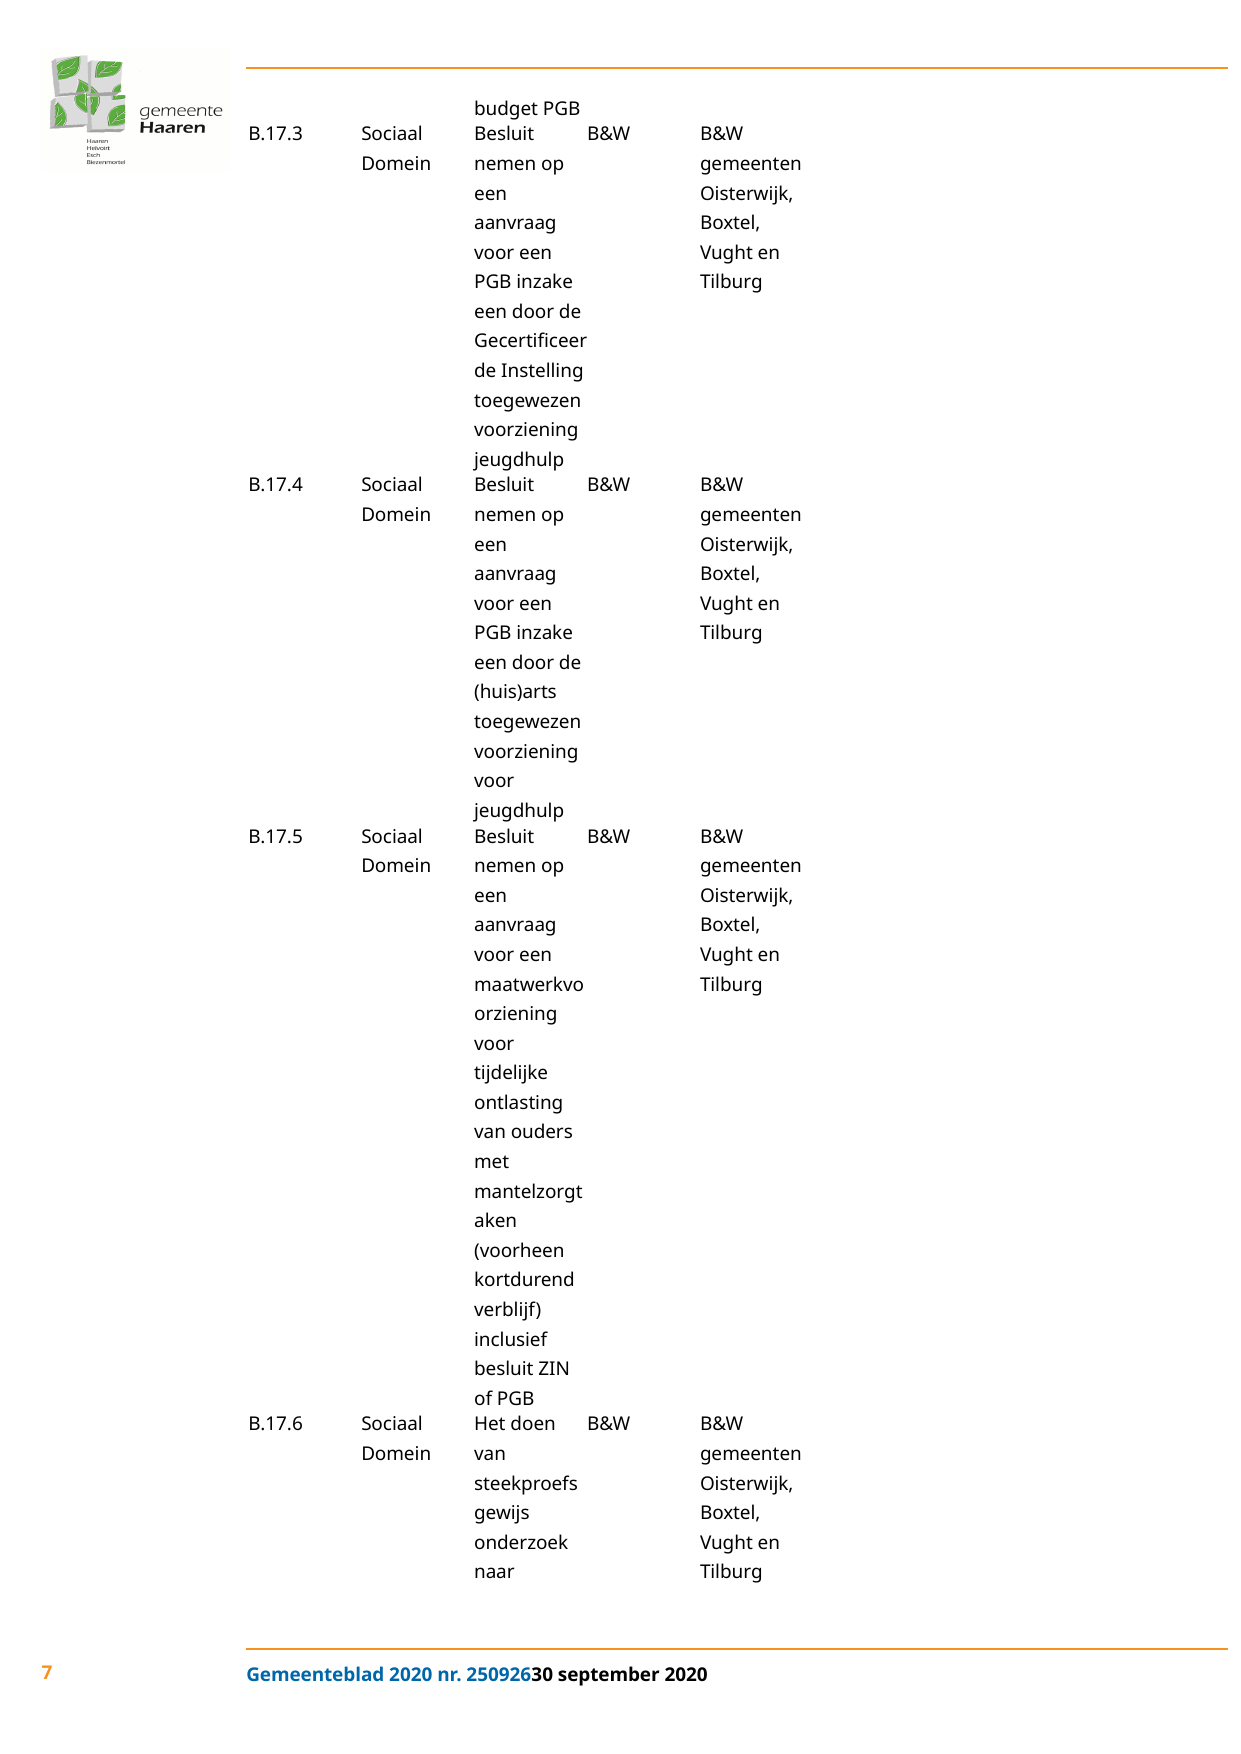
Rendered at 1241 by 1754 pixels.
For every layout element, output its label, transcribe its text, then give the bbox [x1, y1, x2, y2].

table_cell [248, 95, 361, 121]
table_cell Besluit nemen op een aanvraag voor een PGB inzake een door de Gecertificeerde Instelling toegewezen voorziening jeugdhulp [474, 121, 587, 472]
table_cell [361, 95, 474, 121]
table_cell Sociaal Domein [361, 1411, 474, 1584]
table_cell [813, 823, 926, 1411]
table_cell B.17.4 [248, 472, 361, 823]
table_cell [587, 95, 700, 121]
table_cell B&W gemeenten Oisterwijk, Boxtel, Vught en Tilburg [700, 823, 813, 1411]
table_cell [1039, 823, 1152, 1411]
table_cell Sociaal Domein [361, 121, 474, 472]
table_cell B&W gemeenten Oisterwijk, Boxtel, Vught en Tilburg [700, 121, 813, 472]
picture [41, 47, 231, 172]
table_cell B&W [587, 472, 700, 823]
table_cell budget PGB [474, 95, 587, 121]
table_cell B&W [587, 823, 700, 1411]
table_cell Sociaal Domein [361, 823, 474, 1411]
table_cell [1039, 472, 1152, 823]
table_cell Sociaal Domein [361, 472, 474, 823]
table_cell Besluit nemen op een aanvraag voor een maatwerkvoorziening voor tijdelijke ontlasting van ouders met mantelzorgtaken (voorheen kortdurend verblijf) inclusief besluit ZIN of PGB [474, 823, 587, 1411]
table_cell [813, 472, 926, 823]
table_cell [926, 95, 1038, 121]
table_cell B&W gemeenten Oisterwijk, Boxtel, Vught en Tilburg [700, 1411, 813, 1584]
table_cell [1039, 1411, 1152, 1584]
table_cell [813, 95, 926, 121]
table_cell [926, 121, 1038, 472]
table_cell Het doen van steekproefsgewijs onderzoek naar [474, 1411, 587, 1584]
table_cell [700, 95, 813, 121]
table_cell [926, 472, 1038, 823]
table_cell B&W [587, 121, 700, 472]
table_cell [926, 823, 1038, 1411]
table_cell [1039, 95, 1152, 121]
table_cell B&W [587, 1411, 700, 1584]
table_cell [926, 1411, 1038, 1584]
table_cell Besluit nemen op een aanvraag voor een PGB inzake een door de (huis)arts toegewezen voorziening voor jeugdhulp [474, 472, 587, 823]
table_cell [1039, 121, 1152, 472]
table_cell B.17.5 [248, 823, 361, 1411]
table_cell B.17.3 [248, 121, 361, 472]
table_cell B&W gemeenten Oisterwijk, Boxtel, Vught en Tilburg [700, 472, 813, 823]
table_cell [813, 1411, 926, 1584]
table_cell B.17.6 [248, 1411, 361, 1584]
table_cell [813, 121, 926, 472]
